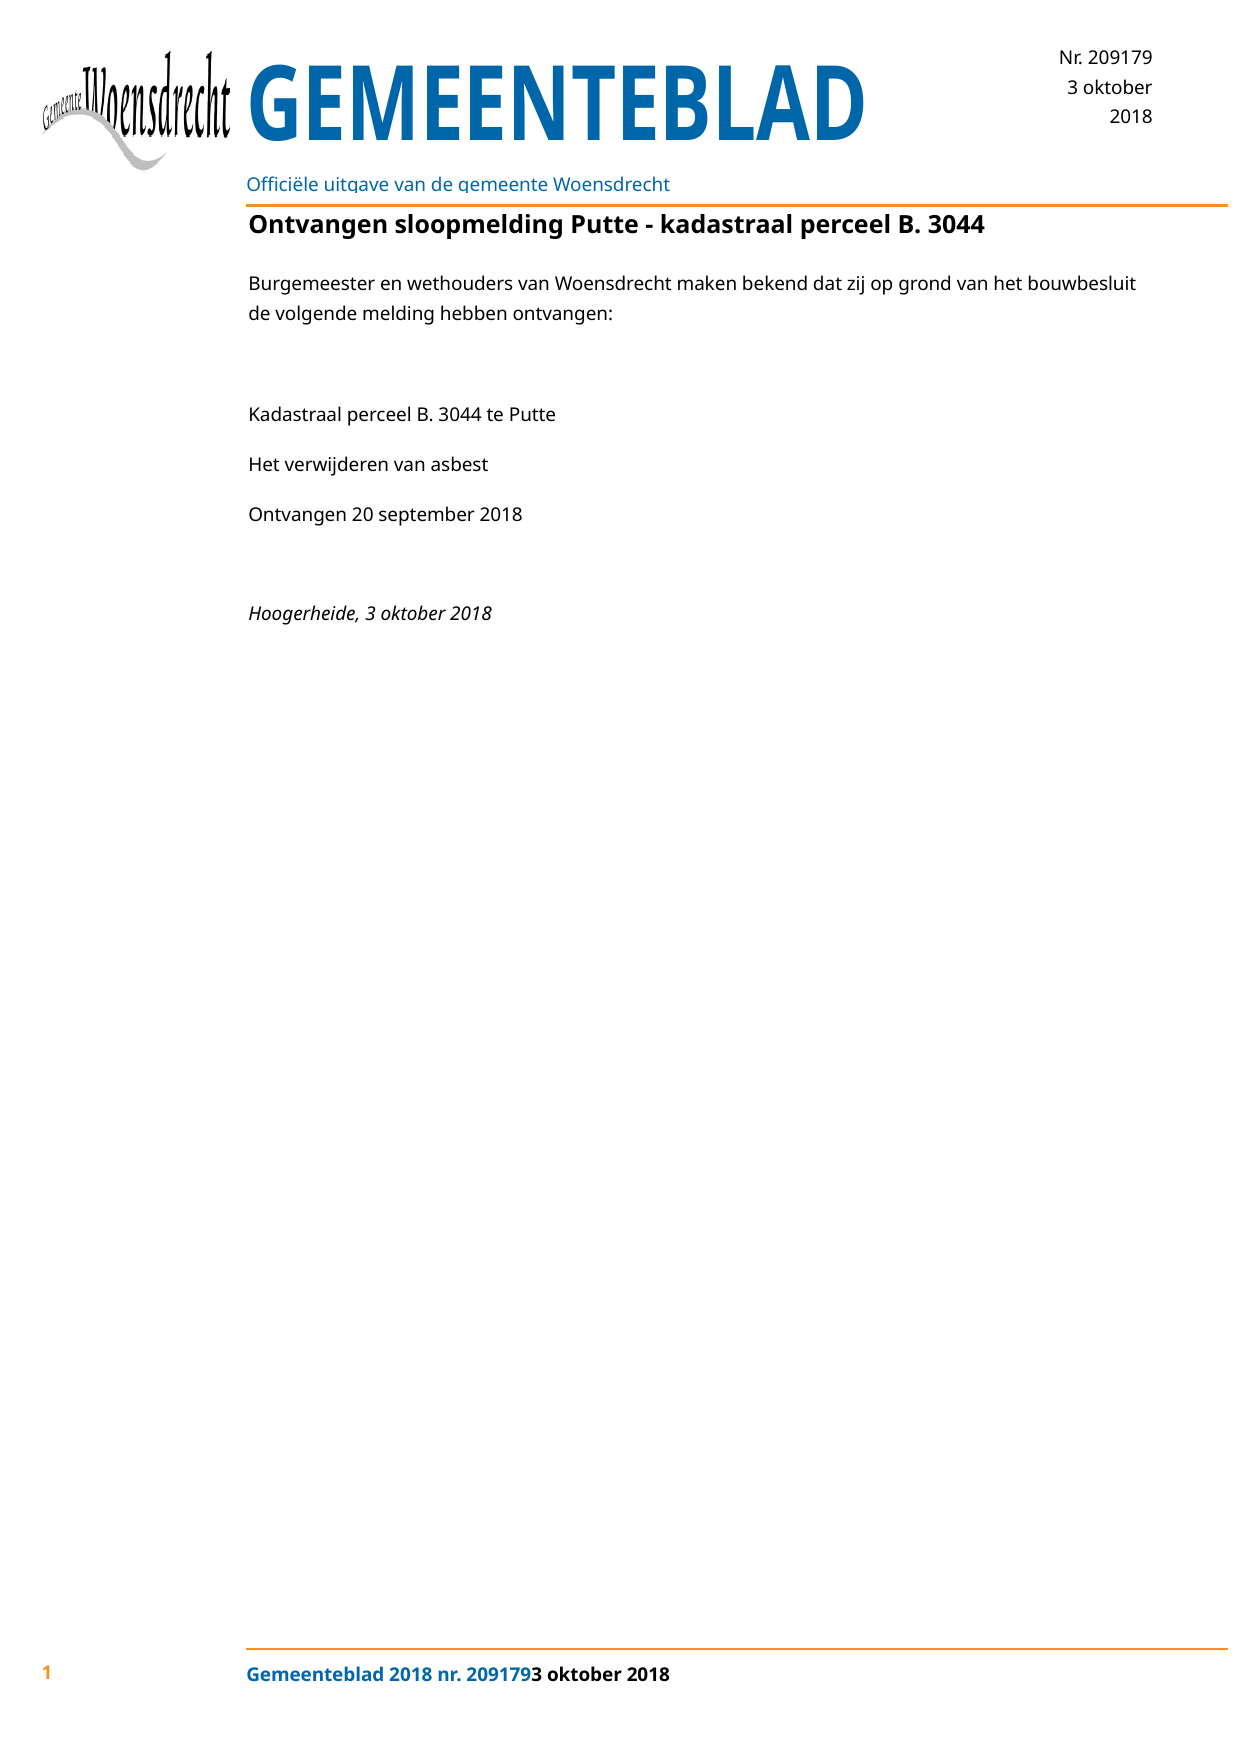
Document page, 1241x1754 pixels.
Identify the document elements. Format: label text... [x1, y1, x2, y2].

text Burgemeester en wethouders van Woensdrecht maken bekend dat zij op grond van het bouwbesluit de volgende melding hebben ontvangen: [248, 270, 1152, 326]
text Het verwijderen van asbest [248, 451, 1152, 477]
text Ontvangen 20 september 2018 [248, 502, 1152, 527]
text Hoogerheide, 3 oktober 2018 [248, 600, 1152, 626]
picture [41, 47, 231, 172]
text Kadastraal perceel B. 3044 te Putte [248, 401, 1152, 426]
text Ontvangen sloopmelding Putte - kadastraal perceel B. 3044 [248, 207, 1152, 241]
